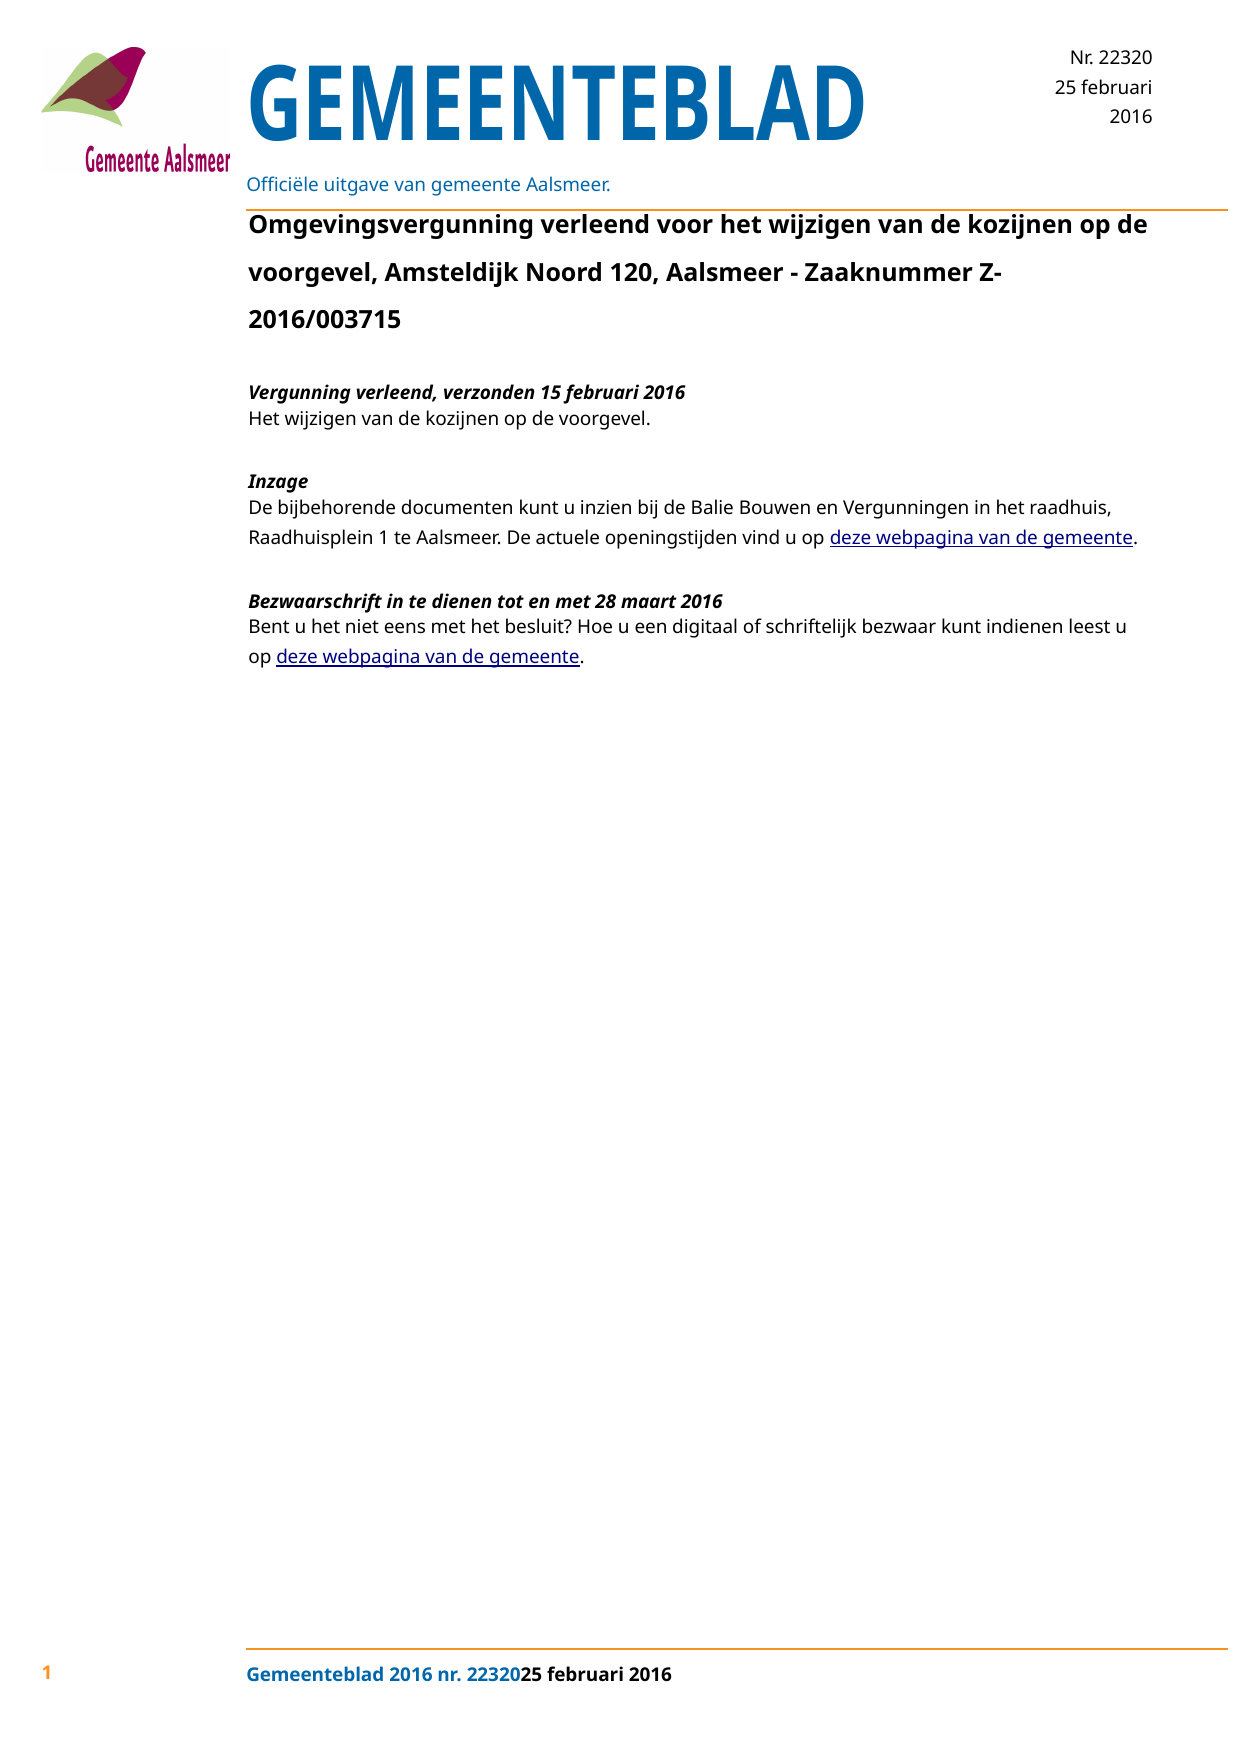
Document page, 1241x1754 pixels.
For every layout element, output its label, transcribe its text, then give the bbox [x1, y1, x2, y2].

text Omgevingsvergunning verleend voor het wijzigen van de kozijnen op de voorgevel, Amsteldijk Noord 120, Aalsmeer - Zaaknummer Z-2016/003715 [248, 211, 1152, 336]
text Bent u het niet eens met het besluit? Hoe u een digitaal of schriftelijk bezwaar kunt indienen leest u op deze webpagina van de gemeente. [248, 614, 1152, 669]
picture [41, 47, 231, 172]
text Inzage [248, 469, 1152, 494]
text Vergunning verleend, verzonden 15 februari 2016 [248, 379, 1152, 405]
text Bezwaarschrift in te dienen tot en met 28 maart 2016 [248, 588, 1152, 614]
text De bijbehorende documenten kunt u inzien bij de Balie Bouwen en Vergunningen in het raadhuis, Raadhuisplein 1 te Aalsmeer. De actuele openingstijden vind u op deze webpagina van de gemeente. [248, 494, 1152, 550]
text Het wijzigen van de kozijnen op de voorgevel. [248, 405, 1152, 431]
